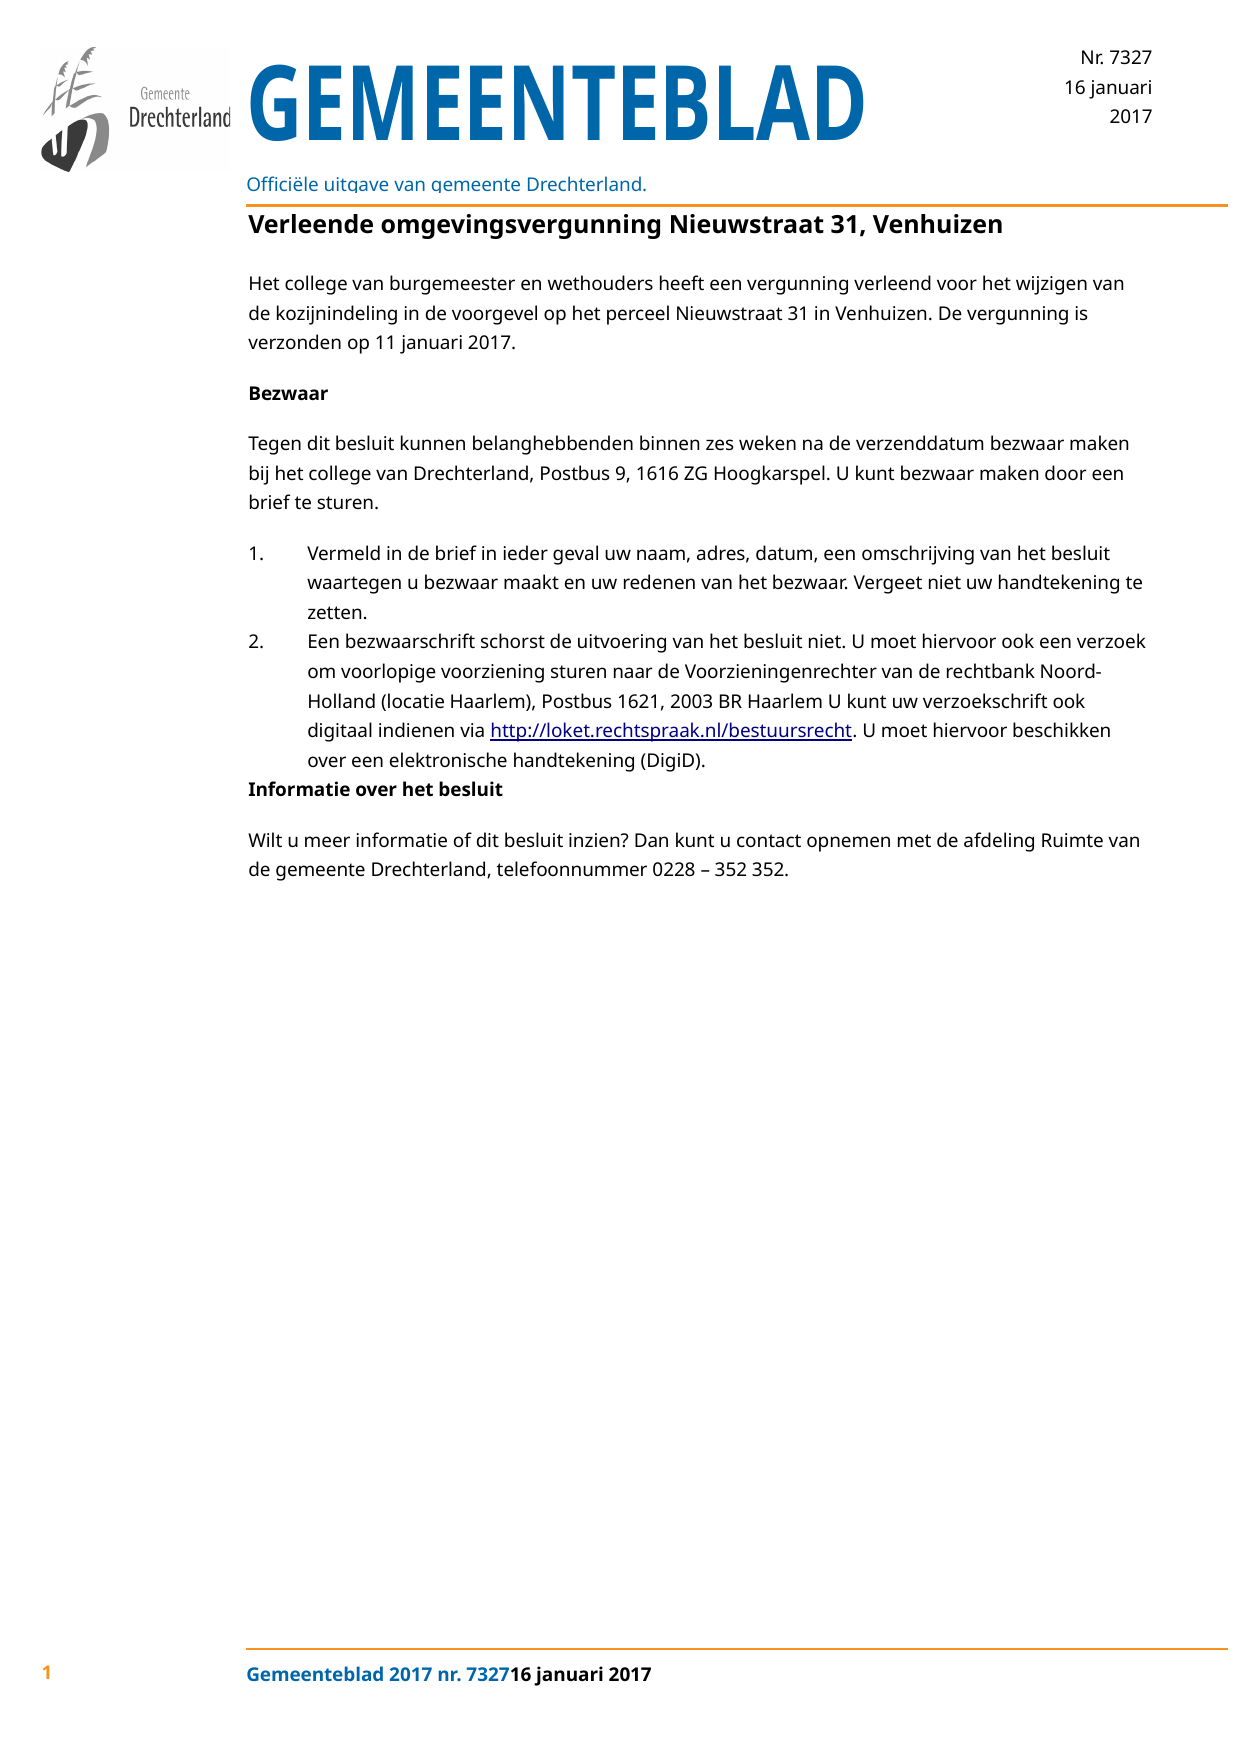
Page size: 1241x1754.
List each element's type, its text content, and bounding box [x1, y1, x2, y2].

text Tegen dit besluit kunnen belanghebbenden binnen zes weken na de verzenddatum bezwaar maken bij het college van Drechterland, Postbus 9, 1616 ZG Hoogkarspel. U kunt bezwaar maken door een brief te sturen. [248, 430, 1152, 515]
text Verleende omgevingsvergunning Nieuwstraat 31, Venhuizen [248, 207, 1152, 241]
text Wilt u meer informatie of dit besluit inzien? Dan kunt u contact opnemen met de afdeling Ruimte van de gemeente Drechterland, telefoonnummer 0228 – 352 352. [248, 827, 1152, 882]
picture [41, 47, 231, 172]
list Een bezwaarschrift schorst de uitvoering van het besluit niet. U moet hiervoor ook een verzoek om voorlopige voorziening sturen naar de Voorzieningenrechter van de rechtbank Noord-Holland (locatie Haarlem), Postbus 1621, 2003 BR Haarlem U kunt uw verzoekschrift ook digitaal indienen via http://loket.rechtspraak.nl/bestuursrecht. U moet hiervoor beschikken over een elektronische handtekening (DigiD). [248, 629, 1152, 773]
text Het college van burgemeester en wethouders heeft een vergunning verleend voor het wijzigen van de kozijnindeling in de voorgevel op het perceel Nieuwstraat 31 in Venhuizen. De vergunning is verzonden op 11 januari 2017. [248, 270, 1152, 355]
text Informatie over het besluit [248, 777, 1152, 802]
list Vermeld in de brief in ieder geval uw naam, adres, datum, een omschrijving van het besluit waartegen u bezwaar maakt en uw redenen van het bezwaar. Vergeet niet uw handtekening te zetten. [248, 540, 1152, 625]
text Bezwaar [248, 380, 1152, 406]
